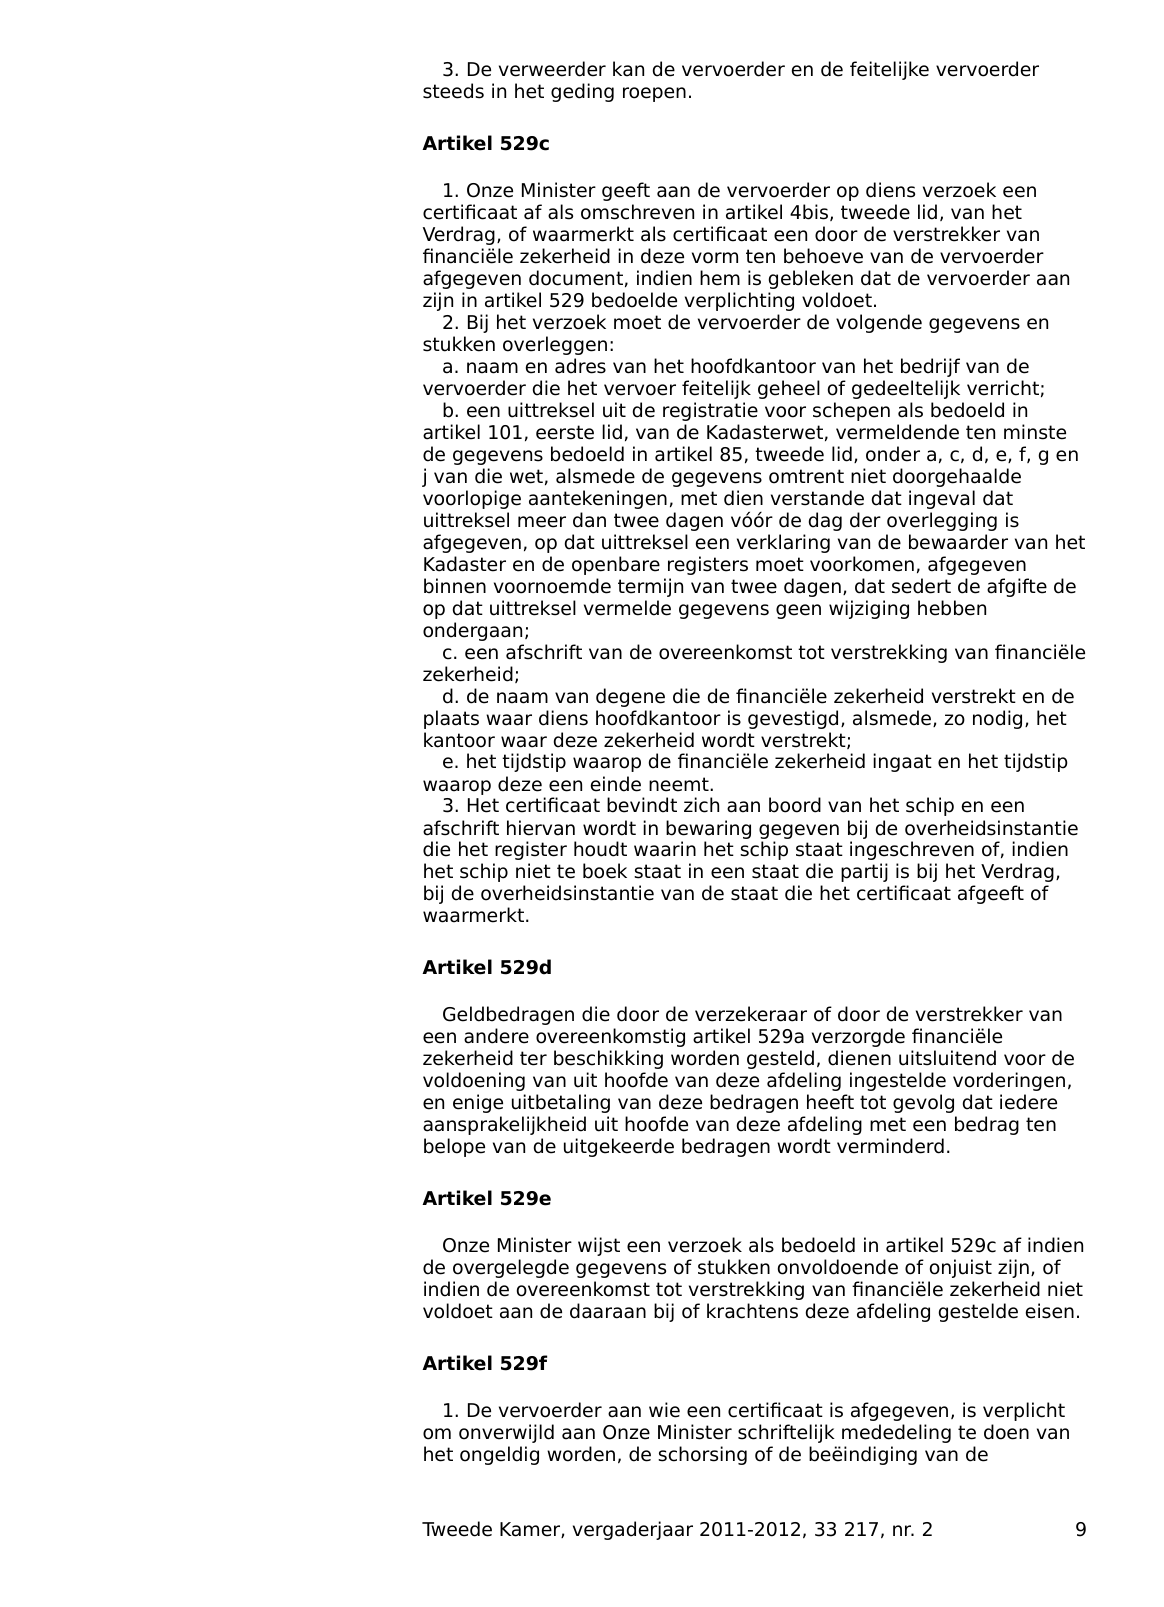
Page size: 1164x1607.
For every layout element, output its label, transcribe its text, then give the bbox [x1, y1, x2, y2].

text Geldbedragen die door de verzekeraar of door de verstrekker van een andere overeenkomstig artikel 529a verzorgde financiële zekerheid ter beschikking worden gesteld, dienen uitsluitend voor de voldoening van uit hoofde van deze afdeling ingestelde vorderingen, en enige uitbetaling van deze bedragen heeft tot gevolg dat iedere aansprakelijkheid uit hoofde van deze afdeling met een bedrag ten belope van de uitgekeerde bedragen wordt verminderd. [422, 1004, 1087, 1158]
text 1. De vervoerder aan wie een certificaat is afgegeven, is verplicht om onverwijld aan Onze Minister schriftelijk mededeling te doen van het ongeldig worden, de schorsing of de beëindiging van de [422, 1400, 1087, 1466]
text 1. Onze Minister geeft aan de vervoerder op diens verzoek een certificaat af als omschreven in artikel 4bis, tweede lid, van het Verdrag, of waarmerkt als certificaat een door de verstrekker van financiële zekerheid in deze vorm ten behoeve van de vervoerder afgegeven document, indien hem is gebleken dat de vervoerder aan zijn in artikel 529 bedoelde verplichting voldoet. [422, 180, 1087, 312]
subtitle Artikel 529e [422, 1188, 1087, 1210]
subtitle Artikel 529f [422, 1353, 1087, 1375]
subtitle Artikel 529c [422, 133, 1087, 155]
text 2. Bij het verzoek moet de vervoerder de volgende gegevens en stukken overleggen: [422, 312, 1087, 356]
text c. een afschrift van de overeenkomst tot verstrekking van financiële zekerheid; [422, 642, 1087, 686]
text a. naam en adres van het hoofdkantoor van het bedrijf van de vervoerder die het vervoer feitelijk geheel of gedeeltelijk verricht; [422, 356, 1087, 400]
text Onze Minister wijst een verzoek als bedoeld in artikel 529c af indien de overgelegde gegevens of stukken onvoldoende of onjuist zijn, of indien de overeenkomst tot verstrekking van financiële zekerheid niet voldoet aan de daaraan bij of krachtens deze afdeling gestelde eisen. [422, 1235, 1087, 1323]
subtitle Artikel 529d [422, 957, 1087, 979]
text 3. De verweerder kan de vervoerder en de feitelijke vervoerder steeds in het geding roepen. [422, 59, 1087, 103]
text d. de naam van degene die de financiële zekerheid verstrekt en de plaats waar diens hoofdkantoor is gevestigd, alsmede, zo nodig, het kantoor waar deze zekerheid wordt verstrekt; [422, 686, 1087, 751]
text 3. Het certificaat bevindt zich aan boord van het schip en een afschrift hiervan wordt in bewaring gegeven bij de overheidsinstantie die het register houdt waarin het schip staat ingeschreven of, indien het schip niet te boek staat in een staat die partij is bij het Verdrag, bij de overheidsinstantie van de staat die het certificaat afgeeft of waarmerkt. [422, 795, 1087, 927]
text b. een uittreksel uit de registratie voor schepen als bedoeld in artikel 101, eerste lid, van de Kadasterwet, vermeldende ten minste de gegevens bedoeld in artikel 85, tweede lid, onder a, c, d, e, f, g en j van die wet, alsmede de gegevens omtrent niet doorgehaalde voorlopige aantekeningen, met dien verstande dat ingeval dat uittreksel meer dan twee dagen vóór de dag der overlegging is afgegeven, op dat uittreksel een verklaring van de bewaarder van het Kadaster en de openbare registers moet voorkomen, afgegeven binnen voornoemde termijn van twee dagen, dat sedert de afgifte de op dat uittreksel vermelde gegevens geen wijziging hebben ondergaan; [422, 400, 1087, 642]
text e. het tijdstip waarop de financiële zekerheid ingaat en het tijdstip waarop deze een einde neemt. [422, 751, 1087, 795]
